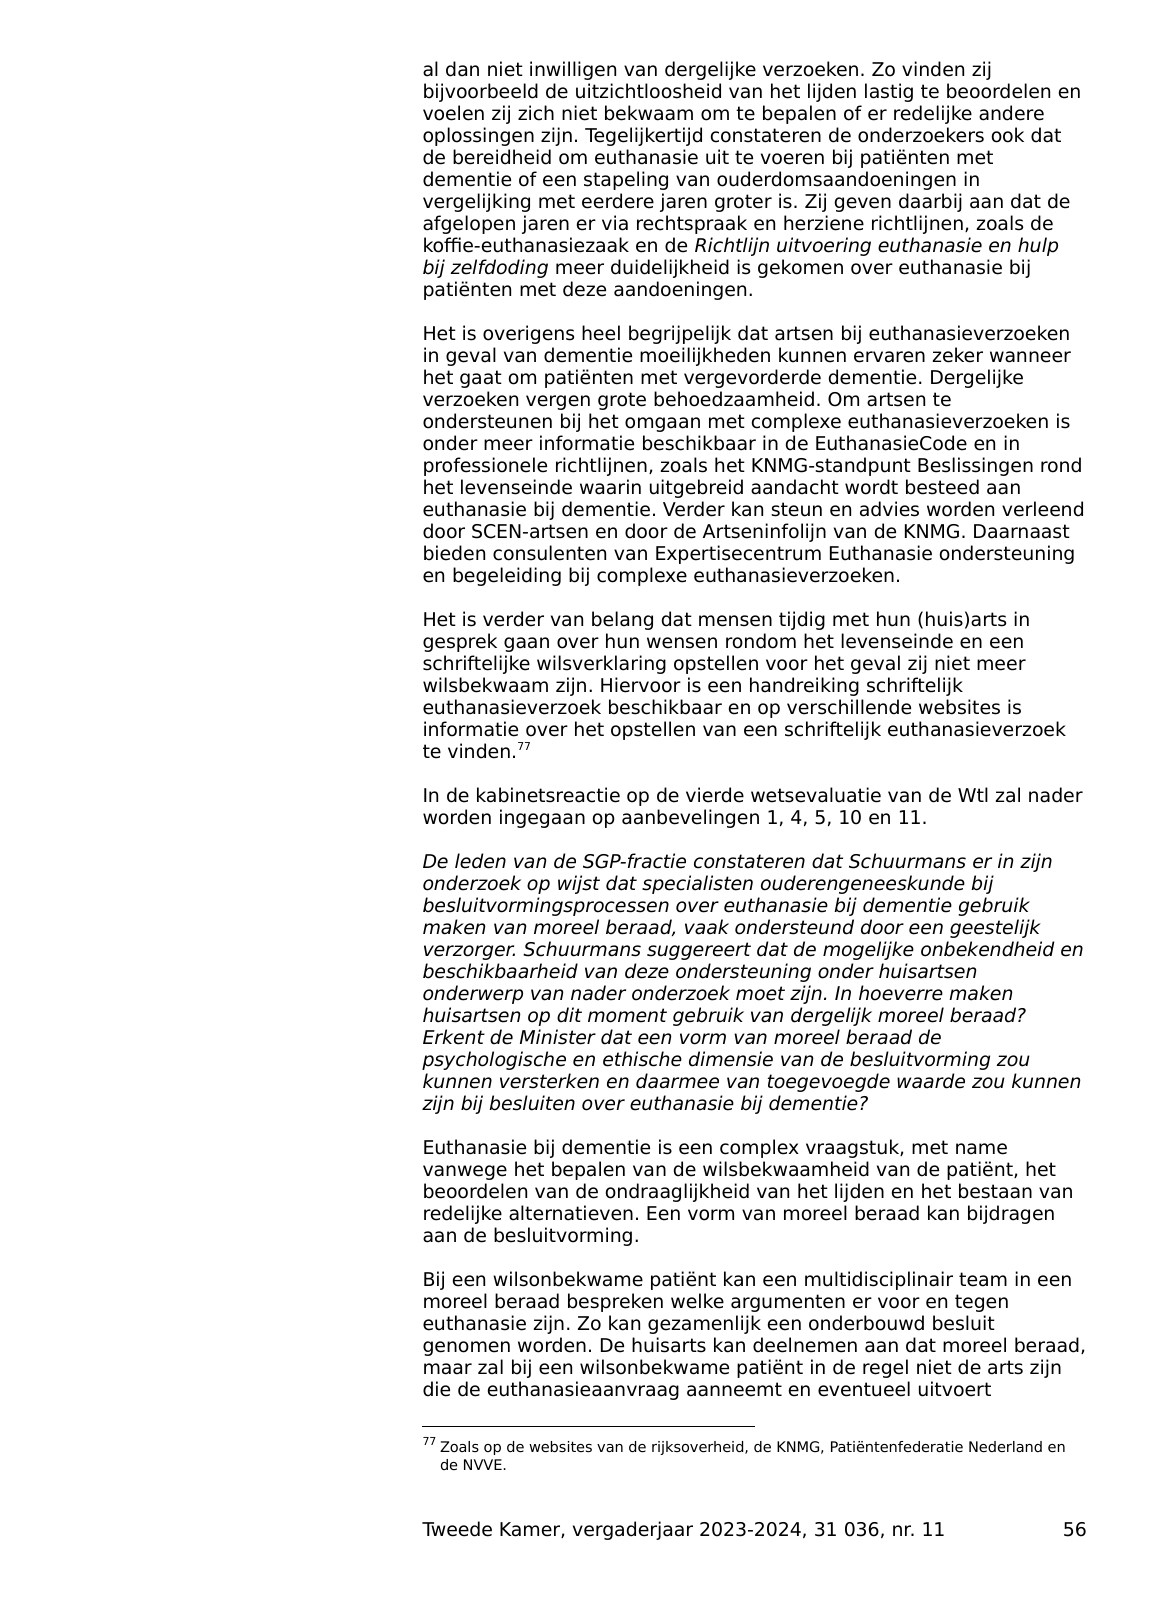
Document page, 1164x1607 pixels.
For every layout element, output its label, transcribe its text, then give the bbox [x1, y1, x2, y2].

text Euthanasie bij dementie is een complex vraagstuk, met name vanwege het bepalen van de wilsbekwaamheid van de patiënt, het beoordelen van de ondraaglijkheid van het lijden en het bestaan van redelijke alternatieven. Een vorm van moreel beraad kan bijdragen aan de besluitvorming. [422, 1137, 1087, 1247]
text De leden van de SGP-fractie constateren dat Schuurmans er in zijn onderzoek op wijst dat specialisten ouderengeneeskunde bij besluitvormingsprocessen over euthanasie bij dementie gebruik maken van moreel beraad, vaak ondersteund door een geestelijk verzorger. Schuurmans suggereert dat de mogelijke onbekendheid en beschikbaarheid van deze ondersteuning onder huisartsen onderwerp van nader onderzoek moet zijn. In hoeverre maken huisartsen op dit moment gebruik van dergelijk moreel beraad? Erkent de Minister dat een vorm van moreel beraad de psychologische en ethische dimensie van de besluitvorming zou kunnen versterken en daarmee van toegevoegde waarde zou kunnen zijn bij besluiten over euthanasie bij dementie? [422, 851, 1087, 1115]
text Het is overigens heel begrijpelijk dat artsen bij euthanasieverzoeken in geval van dementie moeilijkheden kunnen ervaren zeker wanneer het gaat om patiënten met vergevorderde dementie. Dergelijke verzoeken vergen grote behoedzaamheid. Om artsen te ondersteunen bij het omgaan met complexe euthanasieverzoeken is onder meer informatie beschikbaar in de EuthanasieCode en in professionele richtlijnen, zoals het KNMG-standpunt Beslissingen rond het levenseinde waarin uitgebreid aandacht wordt besteed aan euthanasie bij dementie. Verder kan steun en advies worden verleend door SCEN-artsen en door de Artseninfolijn van de KNMG. Daarnaast bieden consulenten van Expertisecentrum Euthanasie ondersteuning en begeleiding bij complexe euthanasieverzoeken. [422, 323, 1087, 587]
text Het is verder van belang dat mensen tijdig met hun (huis)arts in gesprek gaan over hun wensen rondom het levenseinde en een schriftelijke wilsverklaring opstellen voor het geval zij niet meer wilsbekwaam zijn. Hiervoor is een handreiking schriftelijk euthanasieverzoek beschikbaar en op verschillende websites is informatie over het opstellen van een schriftelijk euthanasieverzoek te vinden. [422, 609, 1087, 763]
text Zoals op de websites van de rijksoverheid, de KNMG, Patiëntenfederatie Nederland en de NVVE. [422, 1435, 1087, 1474]
text In de kabinetsreactie op de vierde wetsevaluatie van de Wtl zal nader worden ingegaan op aanbevelingen 1, 4, 5, 10 en 11. [422, 785, 1087, 829]
text al dan niet inwilligen van dergelijke verzoeken. Zo vinden zij bijvoorbeeld de uitzichtloosheid van het lijden lastig te beoordelen en voelen zij zich niet bekwaam om te bepalen of er redelijke andere oplossingen zijn. Tegelijkertijd constateren de onderzoekers ook dat de bereidheid om euthanasie uit te voeren bij patiënten met dementie of een stapeling van ouderdomsaandoeningen in vergelijking met eerdere jaren groter is. Zij geven daarbij aan dat de afgelopen jaren er via rechtspraak en herziene richtlijnen, zoals de koffie-euthanasiezaak en de Richtlijn uitvoering euthanasie en hulp bij zelfdoding meer duidelijkheid is gekomen over euthanasie bij patiënten met deze aandoeningen. [422, 59, 1087, 301]
text Bij een wilsonbekwame patiënt kan een multidisciplinair team in een moreel beraad bespreken welke argumenten er voor en tegen euthanasie zijn. Zo kan gezamenlijk een onderbouwd besluit genomen worden. De huisarts kan deelnemen aan dat moreel beraad, maar zal bij een wilsonbekwame patiënt in de regel niet de arts zijn die de euthanasieaanvraag aanneemt en eventueel uitvoert [422, 1269, 1087, 1401]
